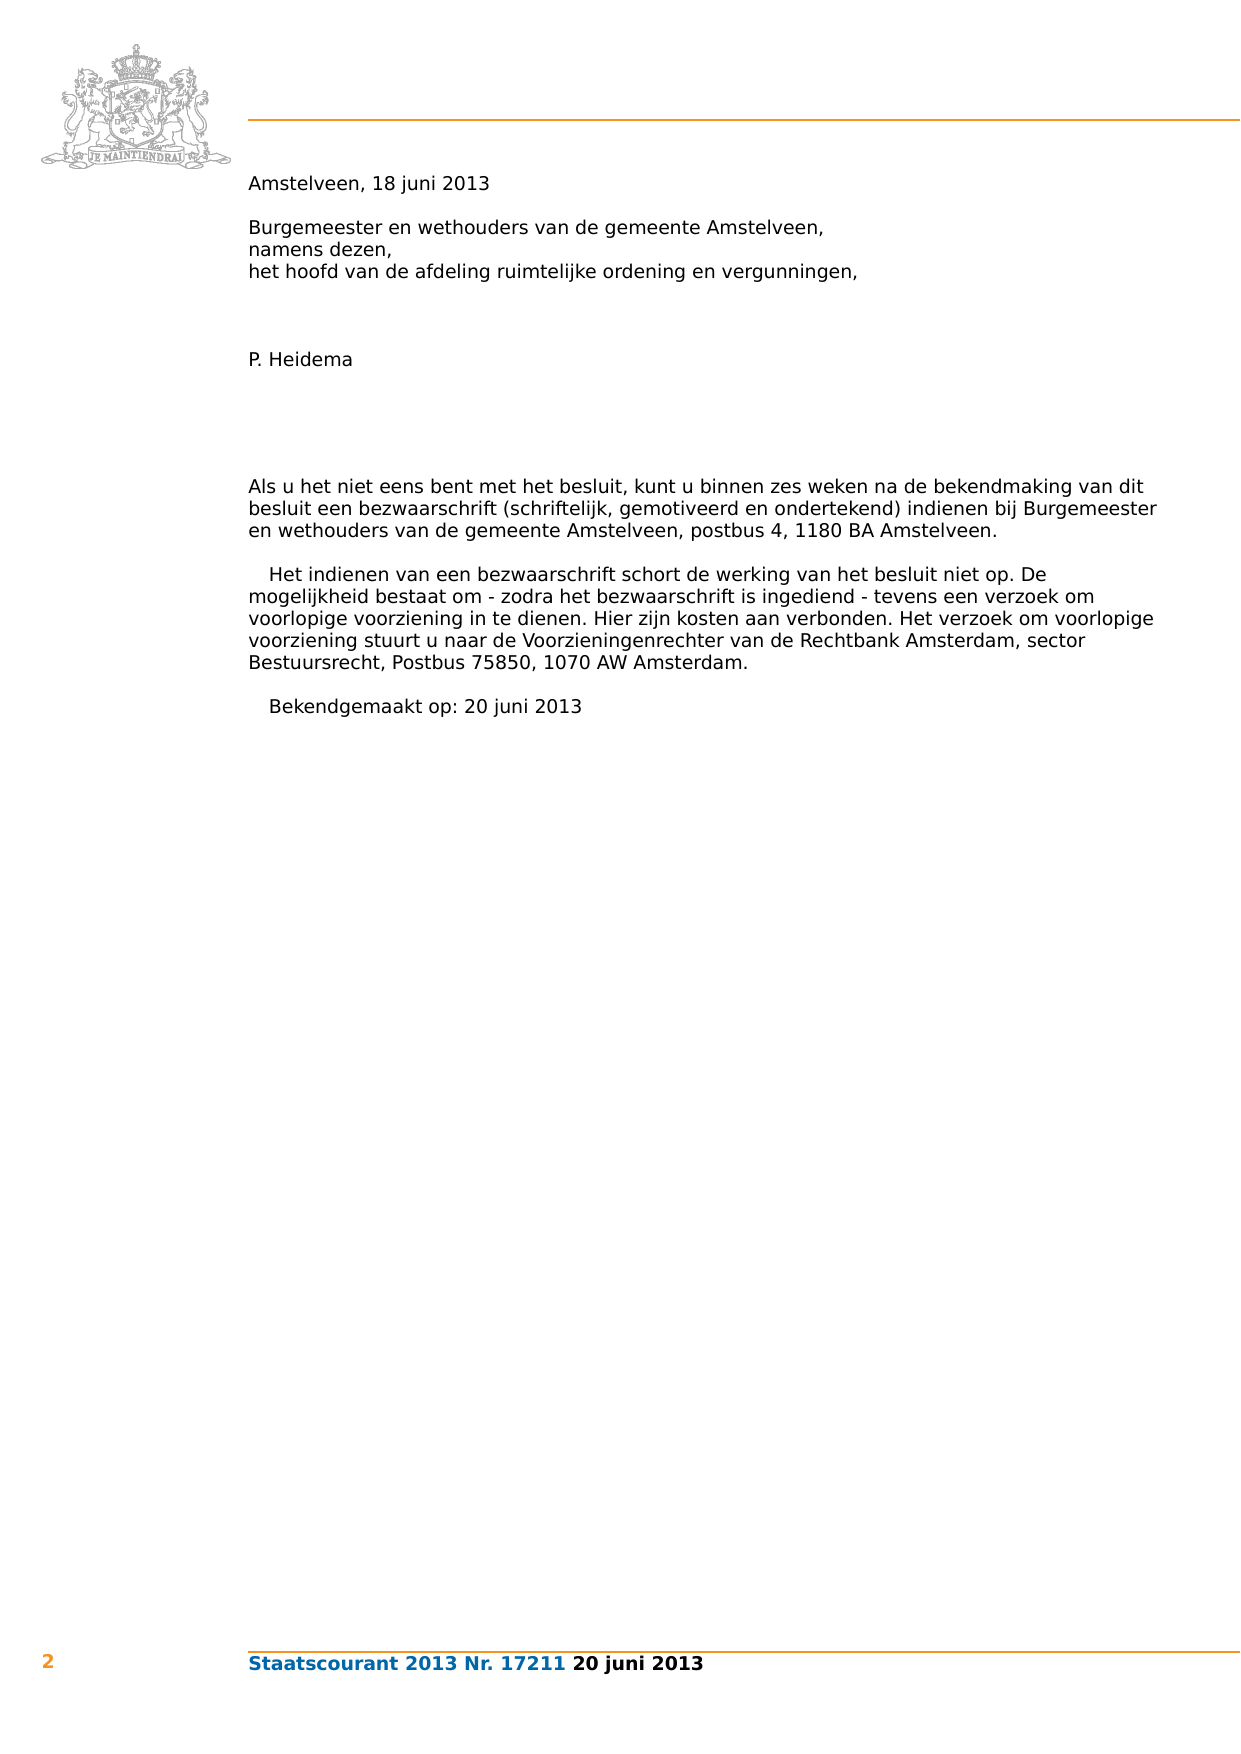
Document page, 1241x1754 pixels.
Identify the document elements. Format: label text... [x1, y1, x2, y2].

text het hoofd van de afdeling ruimtelijke ordening en vergunningen, [248, 261, 1163, 283]
text Als u het niet eens bent met het besluit, kunt u binnen zes weken na de bekendmaking van dit besluit een bezwaarschrift (schriftelijk, gemotiveerd en ondertekend) indienen bij Burgemeester en wethouders van de gemeente Amstelveen, postbus 4, 1180 BA Amstelveen. [248, 476, 1163, 542]
text Burgemeester en wethouders van de gemeente Amstelveen, [248, 217, 1163, 239]
text Het indienen van een bezwaarschrift schort de werking van het besluit niet op. De mogelijkheid bestaat om - zodra het bezwaarschrift is ingediend - tevens een verzoek om voorlopige voorziening in te dienen. Hier zijn kosten aan verbonden. Het verzoek om voorlopige voorziening stuurt u naar de Voorzieningenrechter van de Rechtbank Amsterdam, sector Bestuursrecht, Postbus 75850, 1070 AW Amsterdam. [248, 564, 1163, 674]
text Bekendgemaakt op: 20 juni 2013 [248, 696, 1163, 718]
picture [41, 44, 231, 169]
text Amstelveen, 18 juni 2013 [248, 173, 1163, 195]
text namens dezen, [248, 239, 1163, 261]
text P. Heidema [248, 349, 1163, 371]
